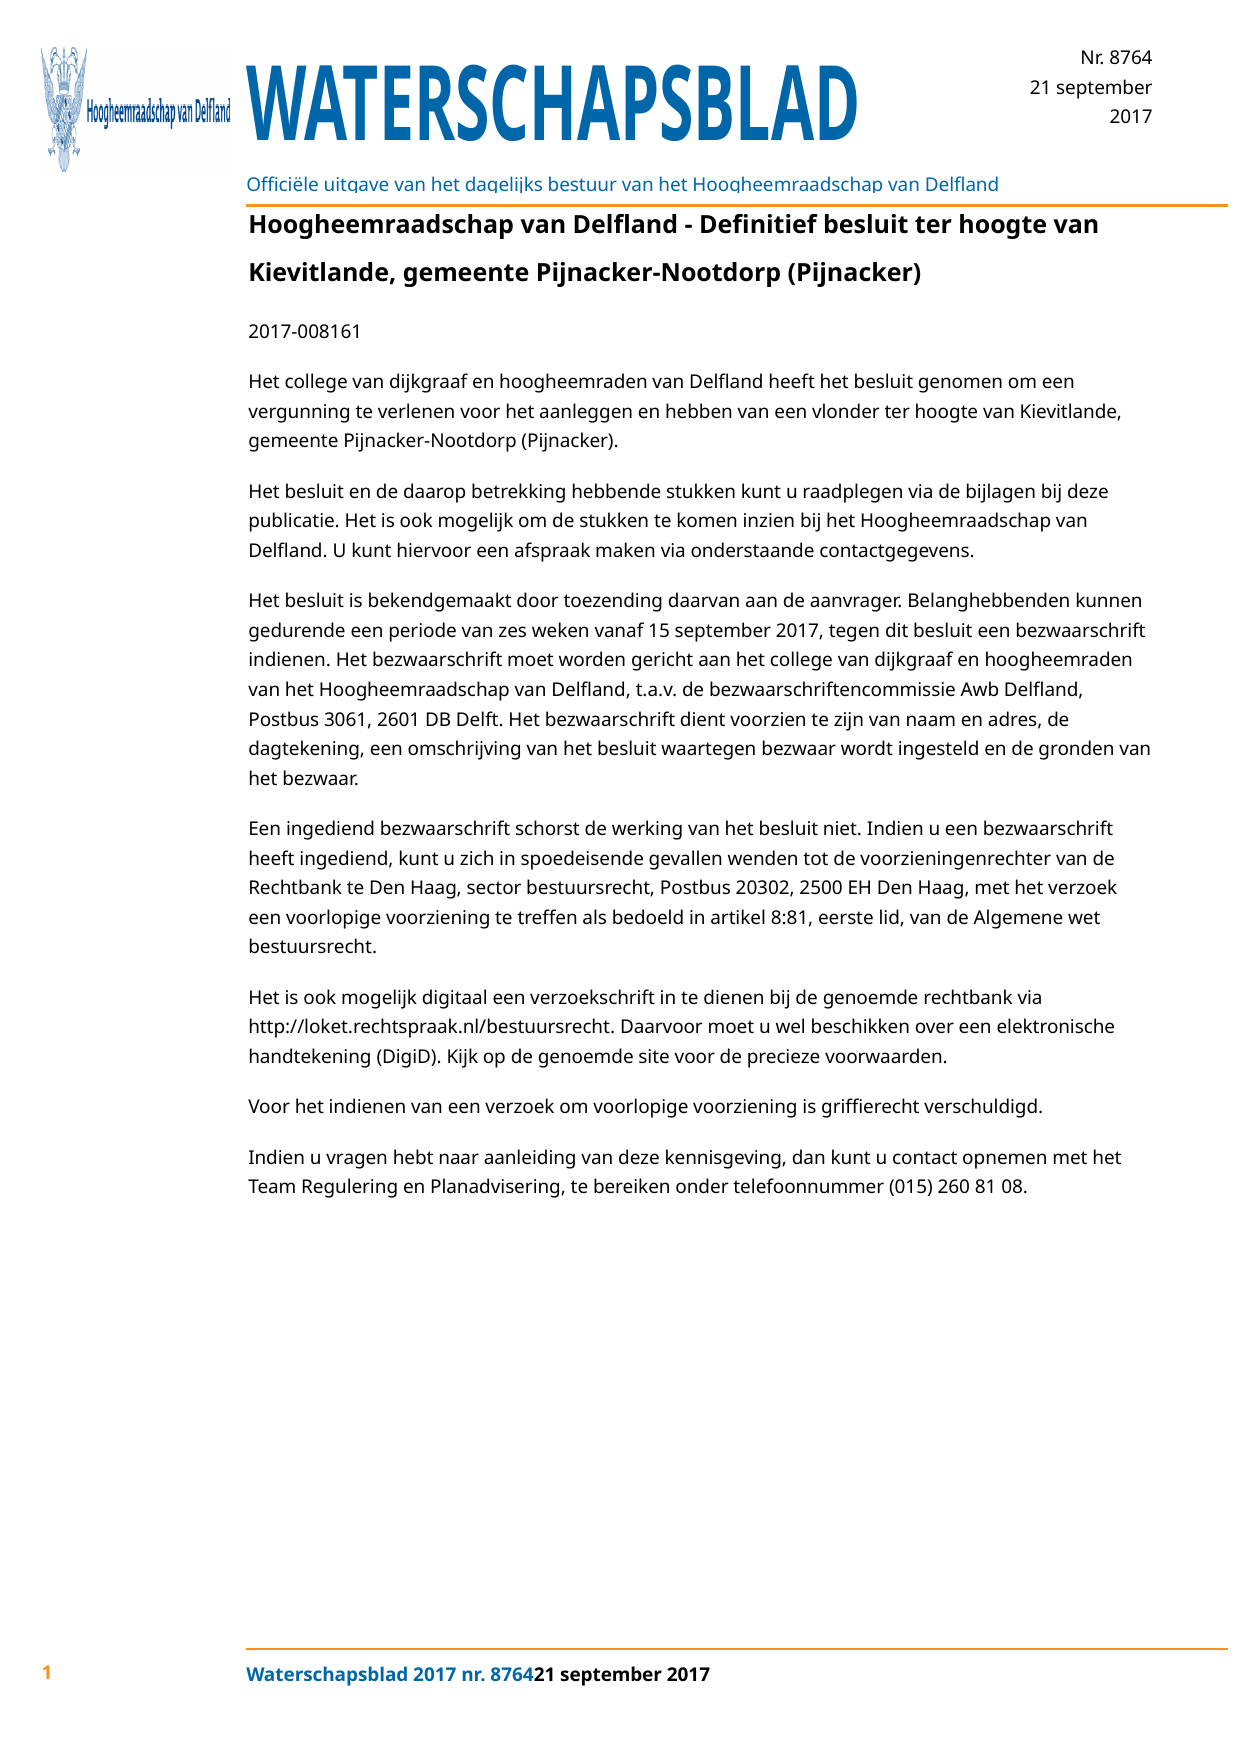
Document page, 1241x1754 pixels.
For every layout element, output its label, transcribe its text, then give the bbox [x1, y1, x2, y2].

text Een ingediend bezwaarschrift schorst de werking van het besluit niet. Indien u een bezwaarschrift heeft ingediend, kunt u zich in spoedeisende gevallen wenden tot de voorzieningenrechter van de Rechtbank te Den Haag, sector bestuursrecht, Postbus 20302, 2500 EH Den Haag, met het verzoek een voorlopige voorziening te treffen als bedoeld in artikel 8:81, eerste lid, van de Algemene wet bestuursrecht. [248, 815, 1152, 959]
text Indien u vragen hebt naar aanleiding van deze kennisgeving, dan kunt u contact opnemen met het Team Regulering en Planadvisering, te bereiken onder telefoonnummer (015) 260 81 08. [248, 1144, 1152, 1199]
text Het besluit en de daarop betrekking hebbende stukken kunt u raadplegen via de bijlagen bij deze publicatie. Het is ook mogelijk om de stukken te komen inzien bij het Hoogheemraadschap van Delfland. U kunt hiervoor een afspraak maken via onderstaande contactgegevens. [248, 478, 1152, 563]
text Voor het indienen van een verzoek om voorlopige voorziening is griffierecht verschuldigd. [248, 1094, 1152, 1119]
text Hoogheemraadschap van Delfland - Definitief besluit ter hoogte van Kievitlande, gemeente Pijnacker-Nootdorp (Pijnacker) [248, 207, 1152, 288]
text Het college van dijkgraaf en hoogheemraden van Delfland heeft het besluit genomen om een vergunning te verlenen voor het aanleggen en hebben van een vlonder ter hoogte van Kievitlande, gemeente Pijnacker-Nootdorp (Pijnacker). [248, 368, 1152, 453]
text Het besluit is bekendgemaakt door toezending daarvan aan de aanvrager. Belanghebbenden kunnen gedurende een periode van zes weken vanaf 15 september 2017, tegen dit besluit een bezwaarschrift indienen. Het bezwaarschrift moet worden gericht aan het college van dijkgraaf en hoogheemraden van het Hoogheemraadschap van Delfland, t.a.v. de bezwaarschriftencommissie Awb Delfland, Postbus 3061, 2601 DB Delft. Het bezwaarschrift dient voorzien te zijn van naam en adres, de dagtekening, een omschrijving van het besluit waartegen bezwaar wordt ingesteld en de gronden van het bezwaar. [248, 587, 1152, 791]
picture [41, 47, 231, 172]
text Het is ook mogelijk digitaal een verzoekschrift in te dienen bij de genoemde rechtbank via http://loket.rechtspraak.nl/bestuursrecht. Daarvoor moet u wel beschikken over een elektronische handtekening (DigiD). Kijk op de genoemde site voor de precieze voorwaarden. [248, 984, 1152, 1069]
text 2017-008161 [248, 318, 1152, 344]
